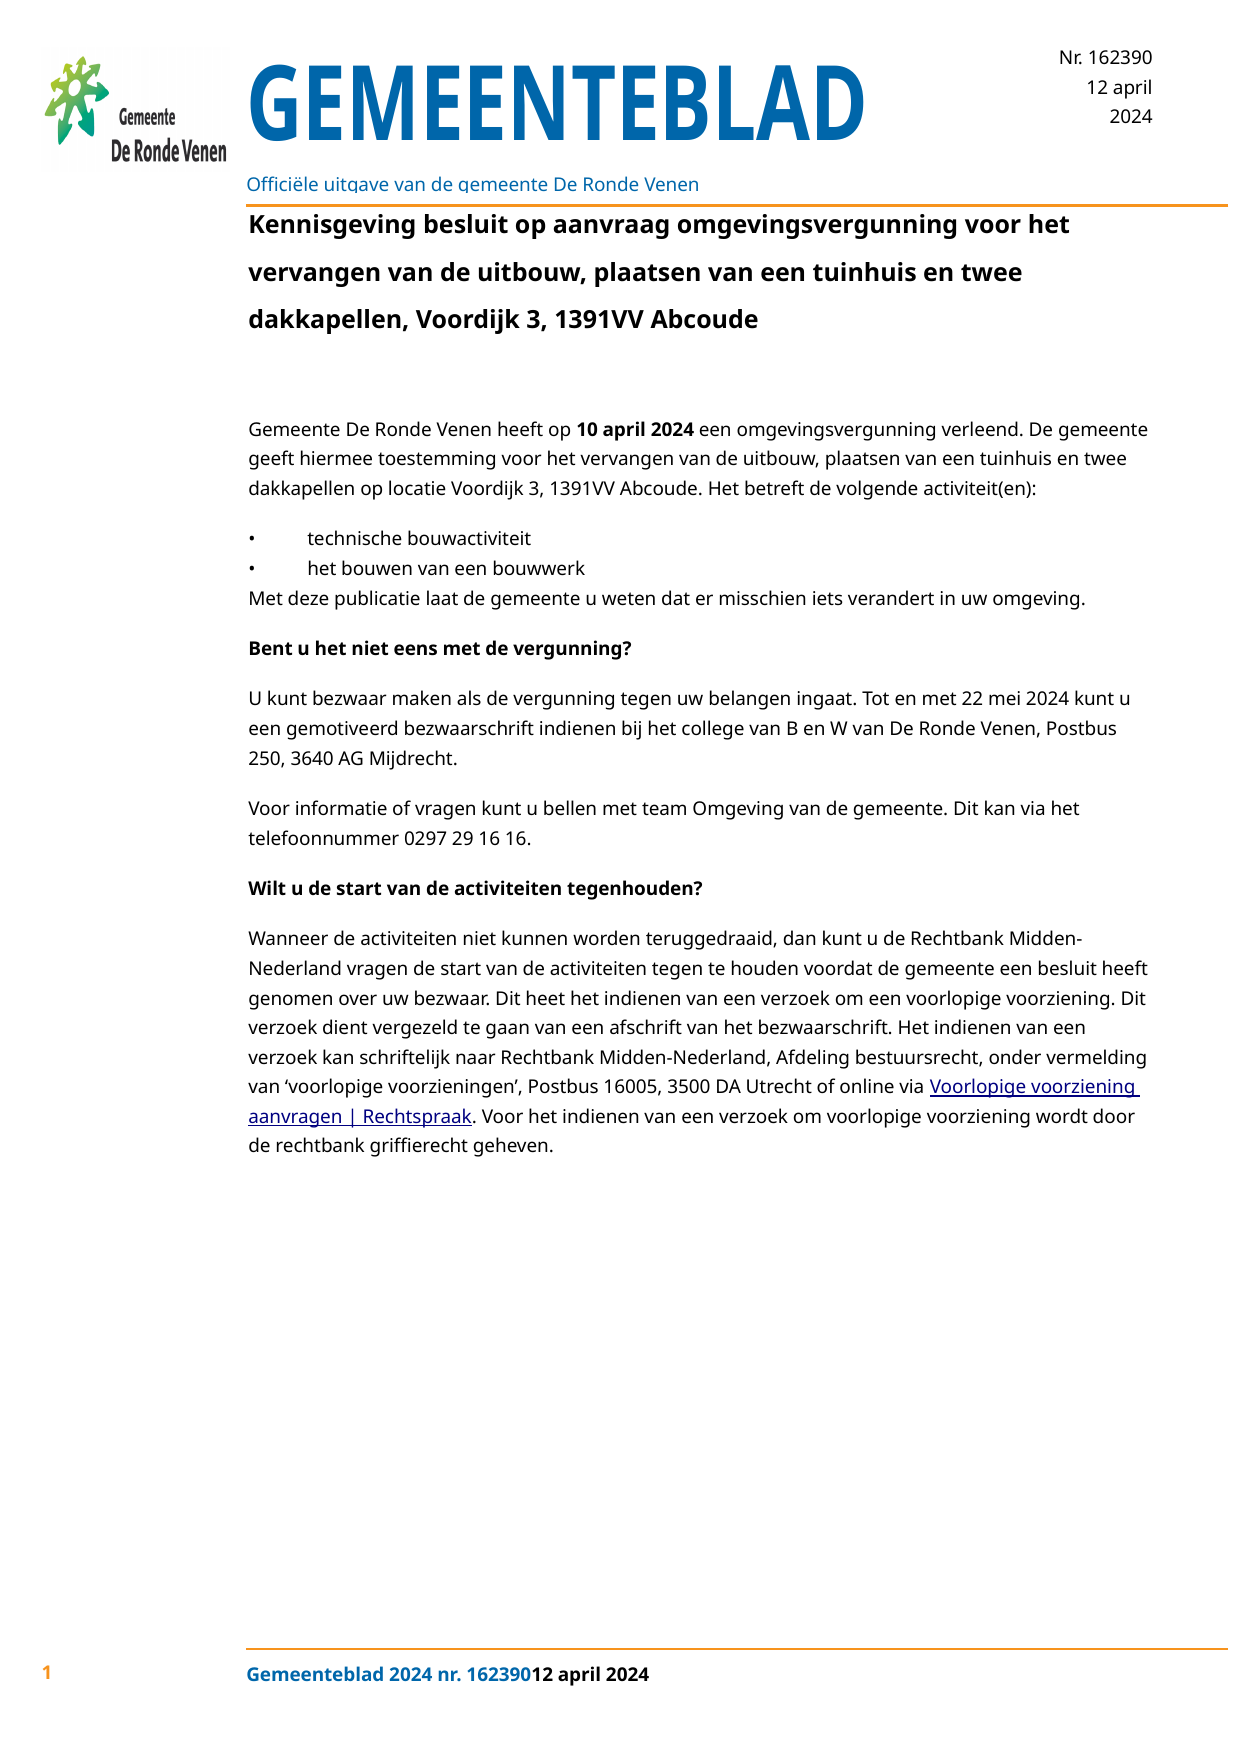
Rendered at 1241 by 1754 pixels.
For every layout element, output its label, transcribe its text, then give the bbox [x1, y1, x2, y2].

text Gemeente De Ronde Venen heeft op 10 april 2024 een omgevingsvergunning verleend. De gemeente geeft hiermee toestemming voor het vervangen van de uitbouw, plaatsen van een tuinhuis en twee dakkapellen op locatie Voordijk 3, 1391VV Abcoude. Het betreft de volgende activiteit(en): [248, 416, 1152, 501]
text Bent u het niet eens met de vergunning? [248, 635, 1152, 661]
text Voor informatie of vragen kunt u bellen met team Omgeving van de gemeente. Dit kan via het telefoonnummer 0297 29 16 16. [248, 795, 1152, 850]
list technische bouwactiviteit [248, 526, 1152, 551]
picture [41, 47, 231, 172]
text Wanneer de activiteiten niet kunnen worden teruggedraaid, dan kunt u de Rechtbank Midden-Nederland vragen de start van de activiteiten tegen te houden voordat de gemeente een besluit heeft genomen over uw bezwaar. Dit heet het indienen van een verzoek om een voorlopige voorziening. Dit verzoek dient vergezeld te gaan van een afschrift van het bezwaarschrift. Het indienen van een verzoek kan schriftelijk naar Rechtbank Midden-Nederland, Afdeling bestuursrecht, onder vermelding van ‘voorlopige voorzieningen’, Postbus 16005, 3500 DA Utrecht of online via Voorlopige voorziening aanvragen | Rechtspraak. Voor het indienen van een verzoek om voorlopige voorziening wordt door de rechtbank griffierecht geheven. [248, 926, 1152, 1158]
text Wilt u de start van de activiteiten tegenhouden? [248, 875, 1152, 901]
text U kunt bezwaar maken als de vergunning tegen uw belangen ingaat. Tot en met 22 mei 2024 kunt u een gemotiveerd bezwaarschrift indienen bij het college van B en W van De Ronde Venen, Postbus 250, 3640 AG Mijdrecht. [248, 686, 1152, 770]
text Met deze publicatie laat de gemeente u weten dat er misschien iets verandert in uw omgeving. [248, 585, 1152, 610]
text Kennisgeving besluit op aanvraag omgevingsvergunning voor het vervangen van de uitbouw, plaatsen van een tuinhuis en twee dakkapellen, Voordijk 3, 1391VV Abcoude [248, 207, 1152, 336]
list het bouwen van een bouwwerk [248, 555, 1152, 581]
